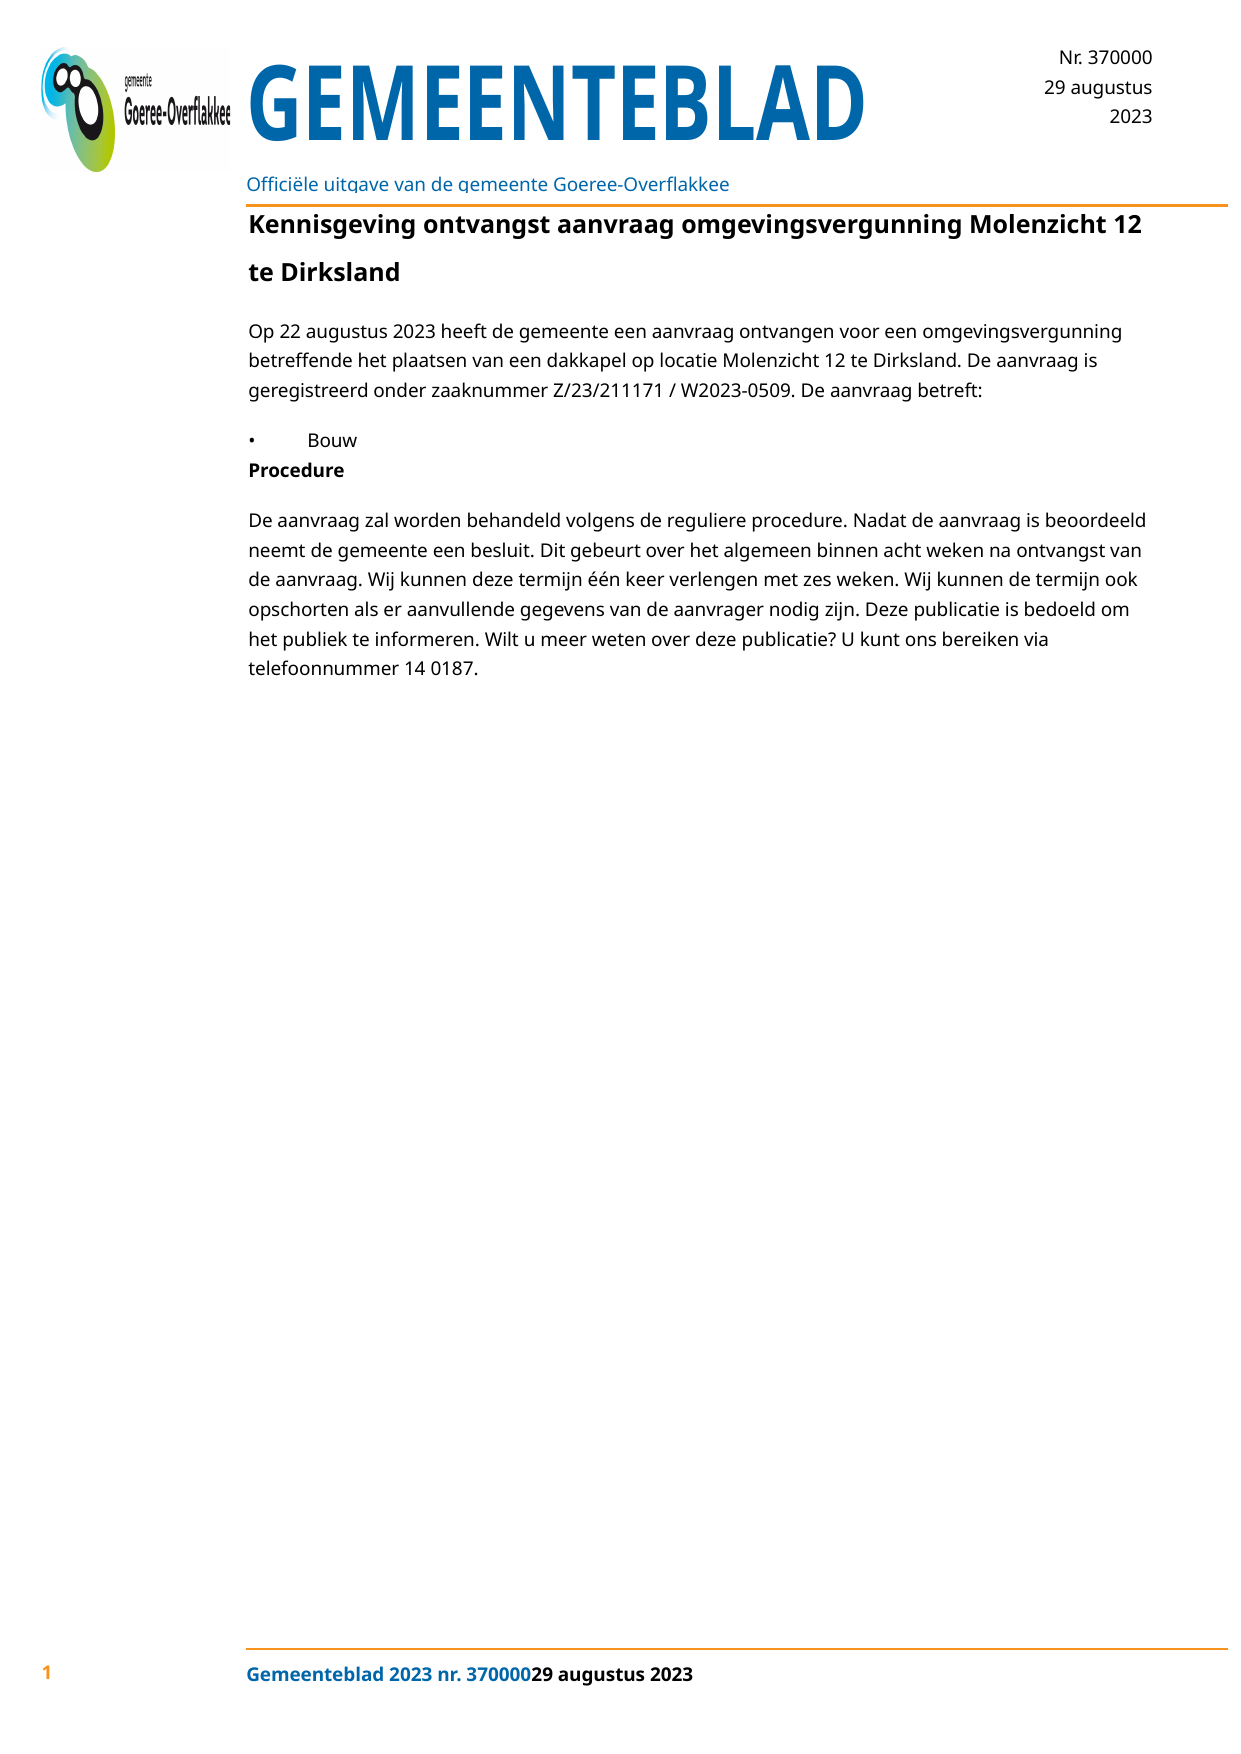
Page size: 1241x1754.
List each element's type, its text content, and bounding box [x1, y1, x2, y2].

list Bouw [248, 427, 1152, 453]
text Op 22 augustus 2023 heeft de gemeente een aanvraag ontvangen voor een omgevingsvergunning betreffende het plaatsen van een dakkapel op locatie Molenzicht 12 te Dirksland. De aanvraag is geregistreerd onder zaaknummer Z/23/211171 / W2023-0509. De aanvraag betreft: [248, 318, 1152, 403]
text Kennisgeving ontvangst aanvraag omgevingsvergunning Molenzicht 12 te Dirksland [248, 207, 1152, 288]
text Procedure [248, 457, 1152, 483]
picture [41, 47, 231, 172]
text De aanvraag zal worden behandeld volgens de reguliere procedure. Nadat de aanvraag is beoordeeld neemt de gemeente een besluit. Dit gebeurt over het algemeen binnen acht weken na ontvangst van de aanvraag. Wij kunnen deze termijn één keer verlengen met zes weken. Wij kunnen de termijn ook opschorten als er aanvullende gegevens van de aanvrager nodig zijn. Deze publicatie is bedoeld om het publiek te informeren. Wilt u meer weten over deze publicatie? U kunt ons bereiken via telefoonnummer 14 0187. [248, 507, 1152, 681]
